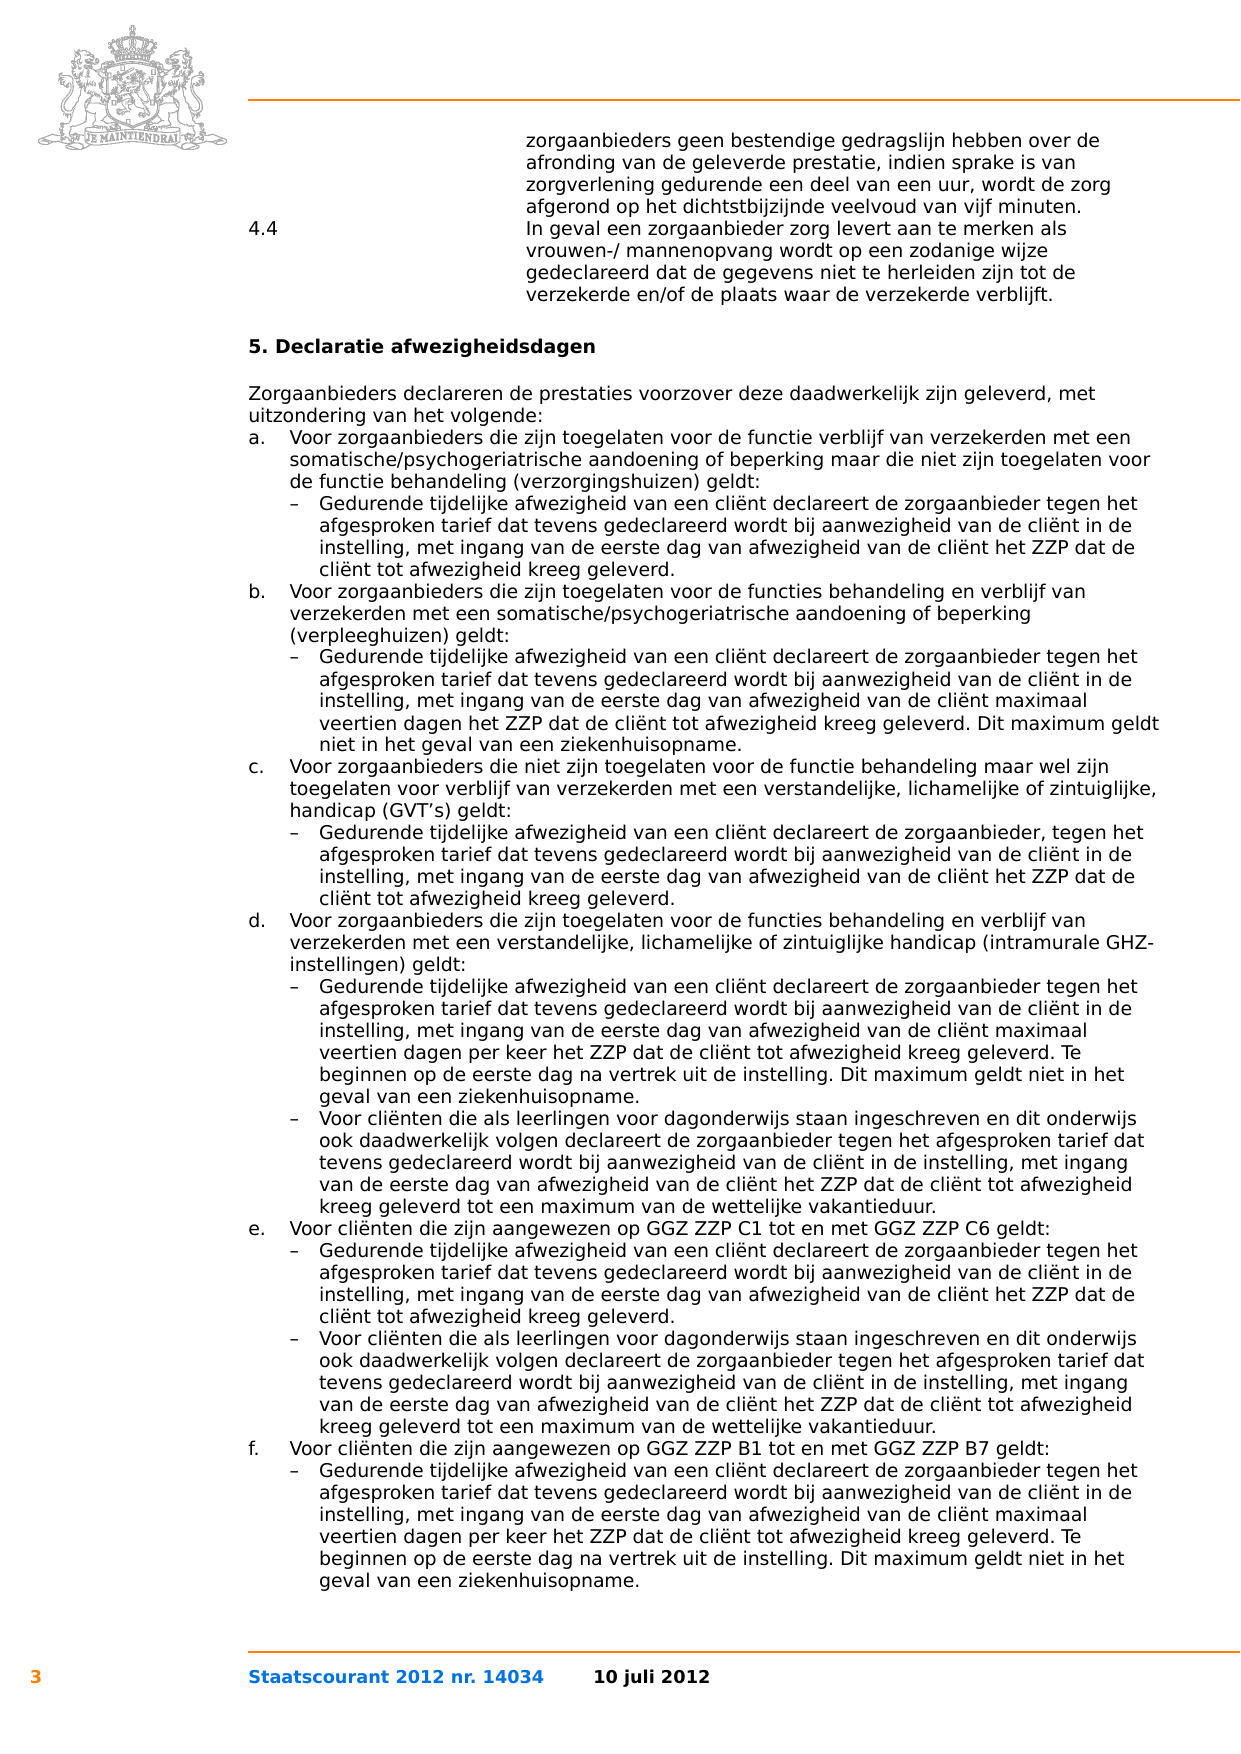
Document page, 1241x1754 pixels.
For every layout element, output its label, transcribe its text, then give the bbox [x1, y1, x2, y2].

text d. Voor zorgaanbieders die zijn toegelaten voor de functies behandeling en verblijf van verzekerden met een verstandelijke, lichamelijke of zintuiglijke handicap (intramurale GHZ-instellingen) geldt: [248, 910, 1163, 976]
text 4.4 In geval een zorgaanbieder zorg levert aan te merken als vrouwen-/ mannenopvang wordt op een zodanige wijze gedeclareerd dat de gegevens niet te herleiden zijn tot de verzekerde en/of de plaats waar de verzekerde verblijft. [248, 218, 1163, 306]
picture [38, 25, 227, 150]
text – Gedurende tijdelijke afwezigheid van een cliënt declareert de zorgaanbieder tegen het afgesproken tarief dat tevens gedeclareerd wordt bij aanwezigheid van de cliënt in de instelling, met ingang van de eerste dag van afwezigheid van de cliënt maximaal veertien dagen per keer het ZZP dat de cliënt tot afwezigheid kreeg geleverd. Te beginnen op de eerste dag na vertrek uit de instelling. Dit maximum geldt niet in het geval van een ziekenhuisopname. [289, 1460, 1163, 1592]
text – Gedurende tijdelijke afwezigheid van een cliënt declareert de zorgaanbieder, tegen het afgesproken tarief dat tevens gedeclareerd wordt bij aanwezigheid van de cliënt in de instelling, met ingang van de eerste dag van afwezigheid van de cliënt het ZZP dat de cliënt tot afwezigheid kreeg geleverd. [289, 822, 1163, 910]
text Zorgaanbieders declareren de prestaties voorzover deze daadwerkelijk zijn geleverd, met uitzondering van het volgende: [248, 383, 1163, 427]
text – Gedurende tijdelijke afwezigheid van een cliënt declareert de zorgaanbieder tegen het afgesproken tarief dat tevens gedeclareerd wordt bij aanwezigheid van de cliënt in de instelling, met ingang van de eerste dag van afwezigheid van de cliënt maximaal veertien dagen het ZZP dat de cliënt tot afwezigheid kreeg geleverd. Dit maximum geldt niet in het geval van een ziekenhuisopname. [289, 646, 1163, 756]
text – Voor cliënten die als leerlingen voor dagonderwijs staan ingeschreven en dit onderwijs ook daadwerkelijk volgen declareert de zorgaanbieder tegen het afgesproken tarief dat tevens gedeclareerd wordt bij aanwezigheid van de cliënt in de instelling, met ingang van de eerste dag van afwezigheid van de cliënt het ZZP dat de cliënt tot afwezigheid kreeg geleverd tot een maximum van de wettelijke vakantieduur. [289, 1108, 1163, 1218]
text – Voor cliënten die als leerlingen voor dagonderwijs staan ingeschreven en dit onderwijs ook daadwerkelijk volgen declareert de zorgaanbieder tegen het afgesproken tarief dat tevens gedeclareerd wordt bij aanwezigheid van de cliënt in de instelling, met ingang van de eerste dag van afwezigheid van de cliënt het ZZP dat de cliënt tot afwezigheid kreeg geleverd tot een maximum van de wettelijke vakantieduur. [289, 1328, 1163, 1438]
text f. Voor cliënten die zijn aangewezen op GGZ ZZP B1 tot en met GGZ ZZP B7 geldt: [248, 1438, 1163, 1460]
text e. Voor cliënten die zijn aangewezen op GGZ ZZP C1 tot en met GGZ ZZP C6 geldt: [248, 1218, 1163, 1240]
text b. Voor zorgaanbieders die zijn toegelaten voor de functies behandeling en verblijf van verzekerden met een somatische/psychogeriatrische aandoening of beperking (verpleeghuizen) geldt: [248, 581, 1163, 646]
text – Gedurende tijdelijke afwezigheid van een cliënt declareert de zorgaanbieder tegen het afgesproken tarief dat tevens gedeclareerd wordt bij aanwezigheid van de cliënt in de instelling, met ingang van de eerste dag van afwezigheid van de cliënt het ZZP dat de cliënt tot afwezigheid kreeg geleverd. [289, 493, 1163, 581]
text – Gedurende tijdelijke afwezigheid van een cliënt declareert de zorgaanbieder tegen het afgesproken tarief dat tevens gedeclareerd wordt bij aanwezigheid van de cliënt in de instelling, met ingang van de eerste dag van afwezigheid van de cliënt maximaal veertien dagen per keer het ZZP dat de cliënt tot afwezigheid kreeg geleverd. Te beginnen op de eerste dag na vertrek uit de instelling. Dit maximum geldt niet in het geval van een ziekenhuisopname. [289, 976, 1163, 1108]
subtitle 5. Declaratie afwezigheidsdagen [248, 336, 1163, 358]
text zorgaanbieders geen bestendige gedragslijn hebben over de afronding van de geleverde prestatie, indien sprake is van zorgverlening gedurende een deel van een uur, wordt de zorg afgerond op het dichtstbijzijnde veelvoud van vijf minuten. [248, 130, 1163, 218]
text c. Voor zorgaanbieders die niet zijn toegelaten voor de functie behandeling maar wel zijn toegelaten voor verblijf van verzekerden met een verstandelijke, lichamelijke of zintuiglijke, handicap (GVT’s) geldt: [248, 756, 1163, 822]
text – Gedurende tijdelijke afwezigheid van een cliënt declareert de zorgaanbieder tegen het afgesproken tarief dat tevens gedeclareerd wordt bij aanwezigheid van de cliënt in de instelling, met ingang van de eerste dag van afwezigheid van de cliënt het ZZP dat de cliënt tot afwezigheid kreeg geleverd. [289, 1240, 1163, 1328]
text a. Voor zorgaanbieders die zijn toegelaten voor de functie verblijf van verzekerden met een somatische/psychogeriatrische aandoening of beperking maar die niet zijn toegelaten voor de functie behandeling (verzorgingshuizen) geldt: [248, 427, 1163, 493]
